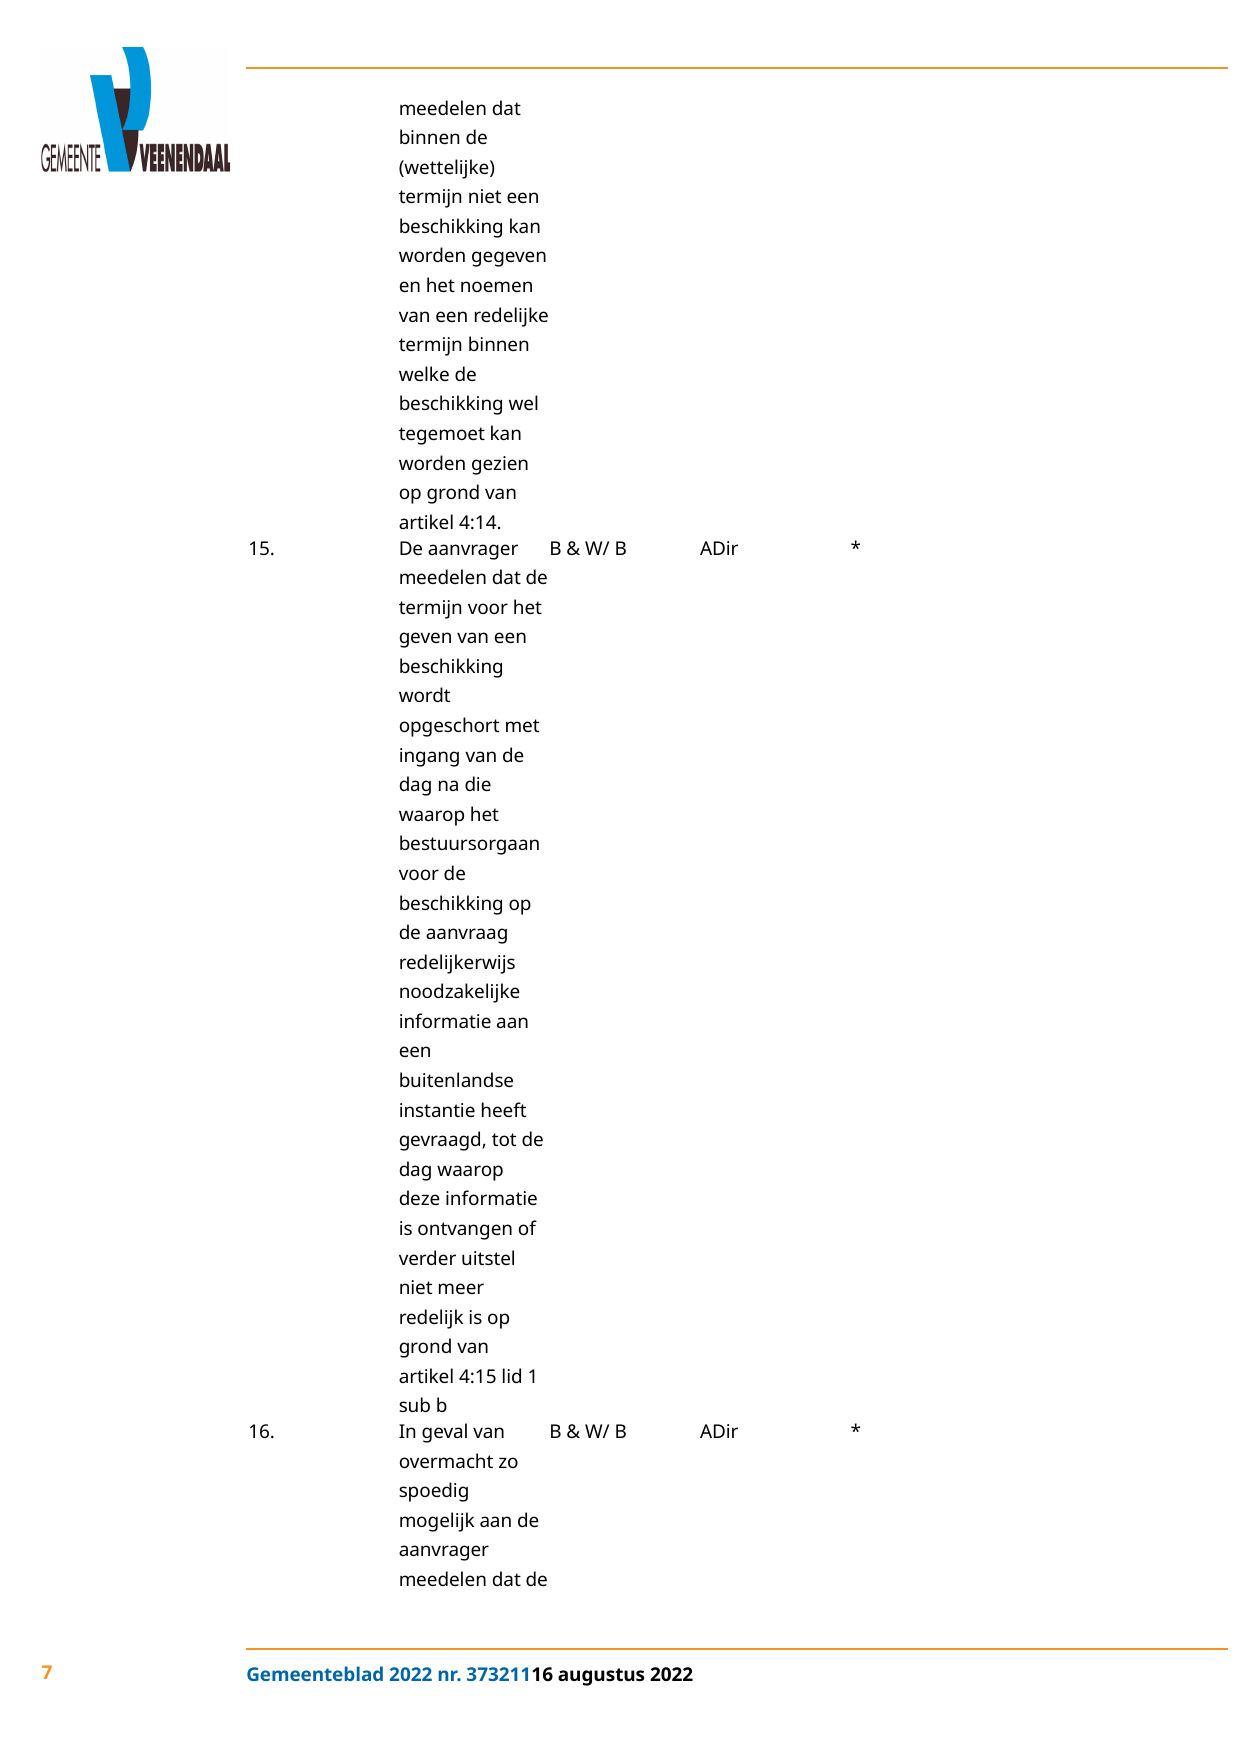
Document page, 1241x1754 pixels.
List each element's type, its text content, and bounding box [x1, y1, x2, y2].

table_cell [248, 95, 398, 535]
picture [123, 47, 231, 172]
table_cell ADir [700, 1418, 850, 1592]
table_cell [549, 95, 700, 535]
table_cell [1001, 95, 1152, 535]
table_cell meedelen dat binnen de (wettelijke) termijn niet een beschikking kan worden gegeven en het noemen van een redelijke termijn binnen welke de beschikking wel tegemoet kan worden gezien op grond van artikel 4:14. [399, 95, 549, 535]
picture [41, 47, 130, 172]
table_cell [1001, 535, 1152, 1418]
table_cell B & W/ B [549, 535, 700, 1418]
table_cell [248, 535, 398, 1418]
table_cell B & W/ B [549, 1418, 700, 1592]
table_cell De aanvrager meedelen dat de termijn voor het geven van een beschikking wordt opgeschort met ingang van de dag na die waarop het bestuursorgaan voor de beschikking op de aanvraag redelijkerwijs noodzakelijke informatie aan een buitenlandse instantie heeft gevraagd, tot de dag waarop deze informatie is ontvangen of verder uitstel niet meer redelijk is op grond van artikel 4:15 lid 1 sub b [399, 535, 549, 1418]
table_cell In geval van overmacht zo spoedig mogelijk aan de aanvrager meedelen dat de [399, 1418, 549, 1592]
table_cell * [850, 535, 1001, 1418]
table_cell [850, 95, 1001, 535]
table_cell ADir [700, 535, 850, 1418]
table_cell [248, 1418, 398, 1592]
table_cell * [850, 1418, 1001, 1592]
table_cell [700, 95, 850, 535]
table_cell [1001, 1418, 1152, 1592]
